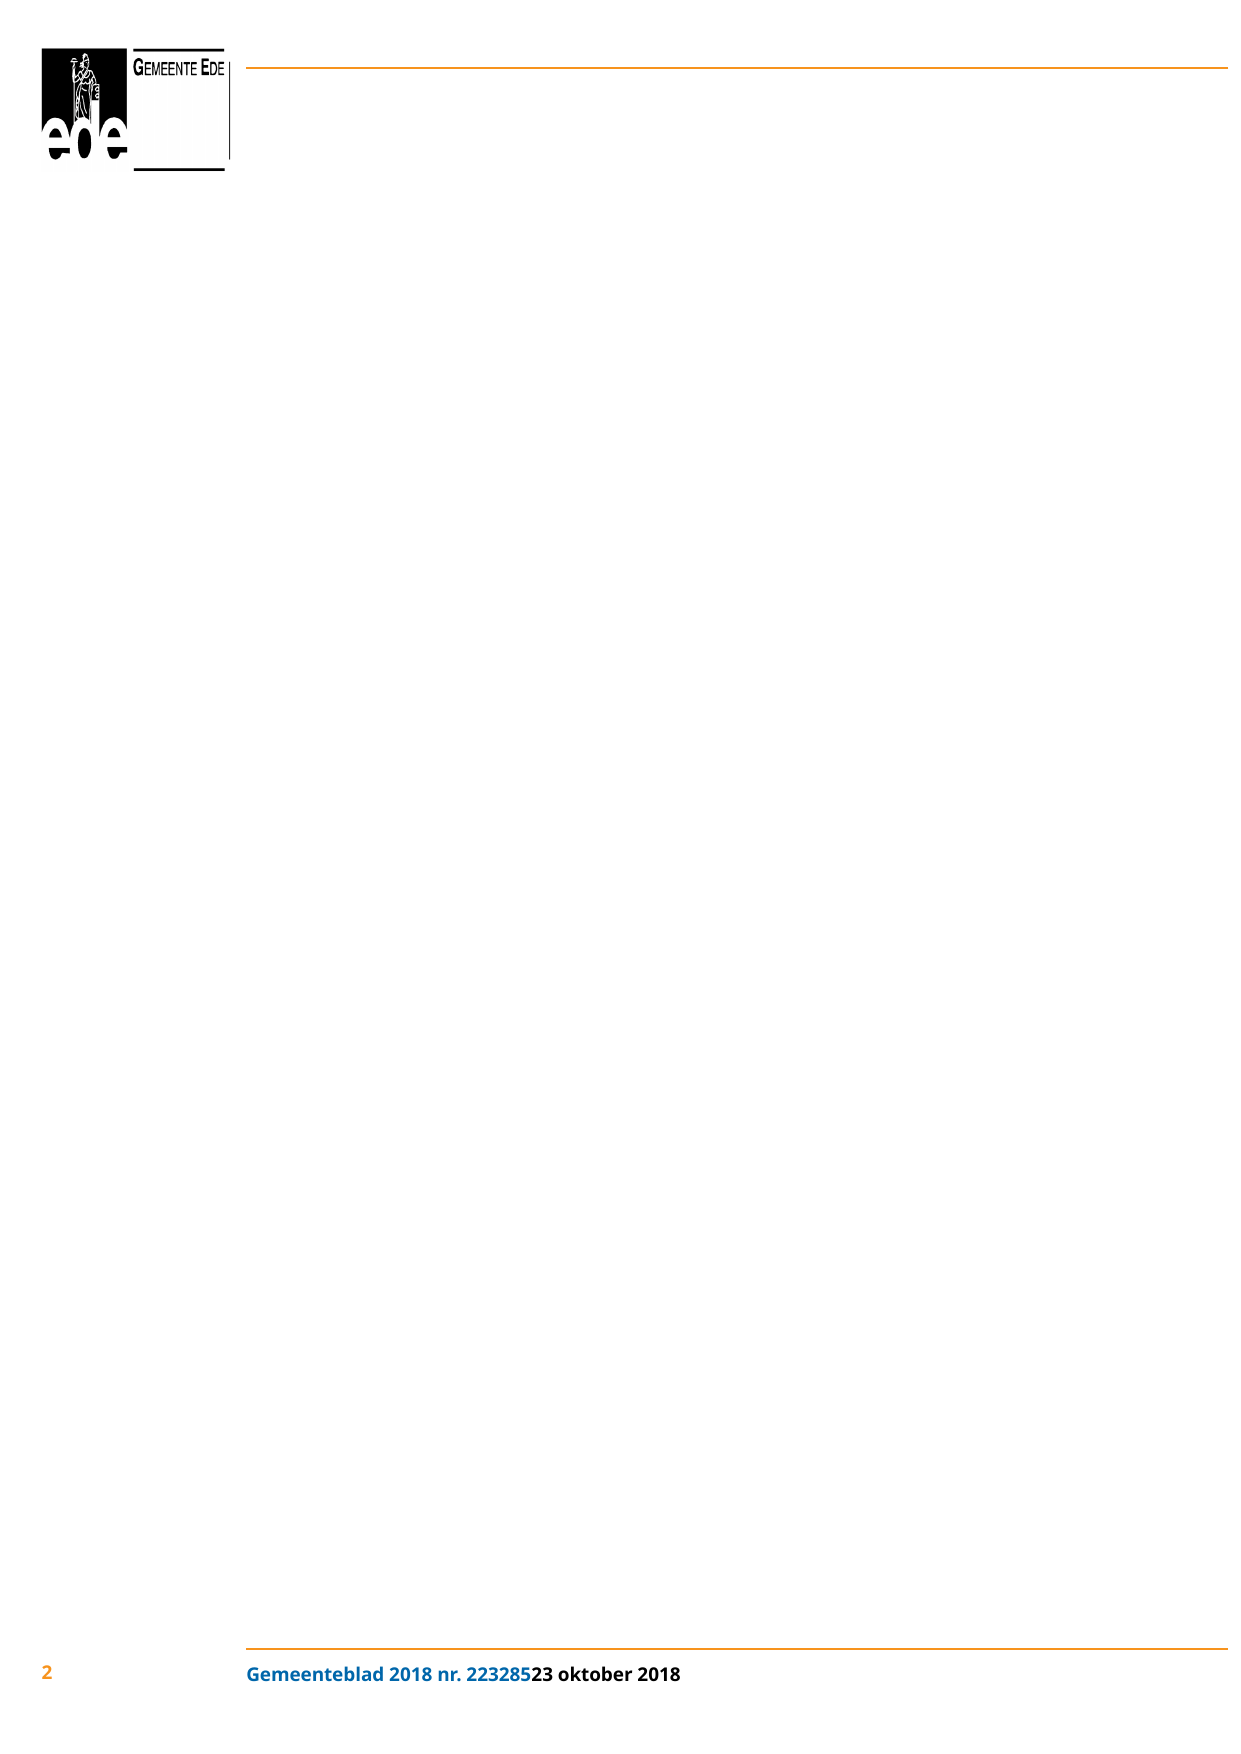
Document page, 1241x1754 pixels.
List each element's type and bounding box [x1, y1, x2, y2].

picture [41, 47, 231, 172]
